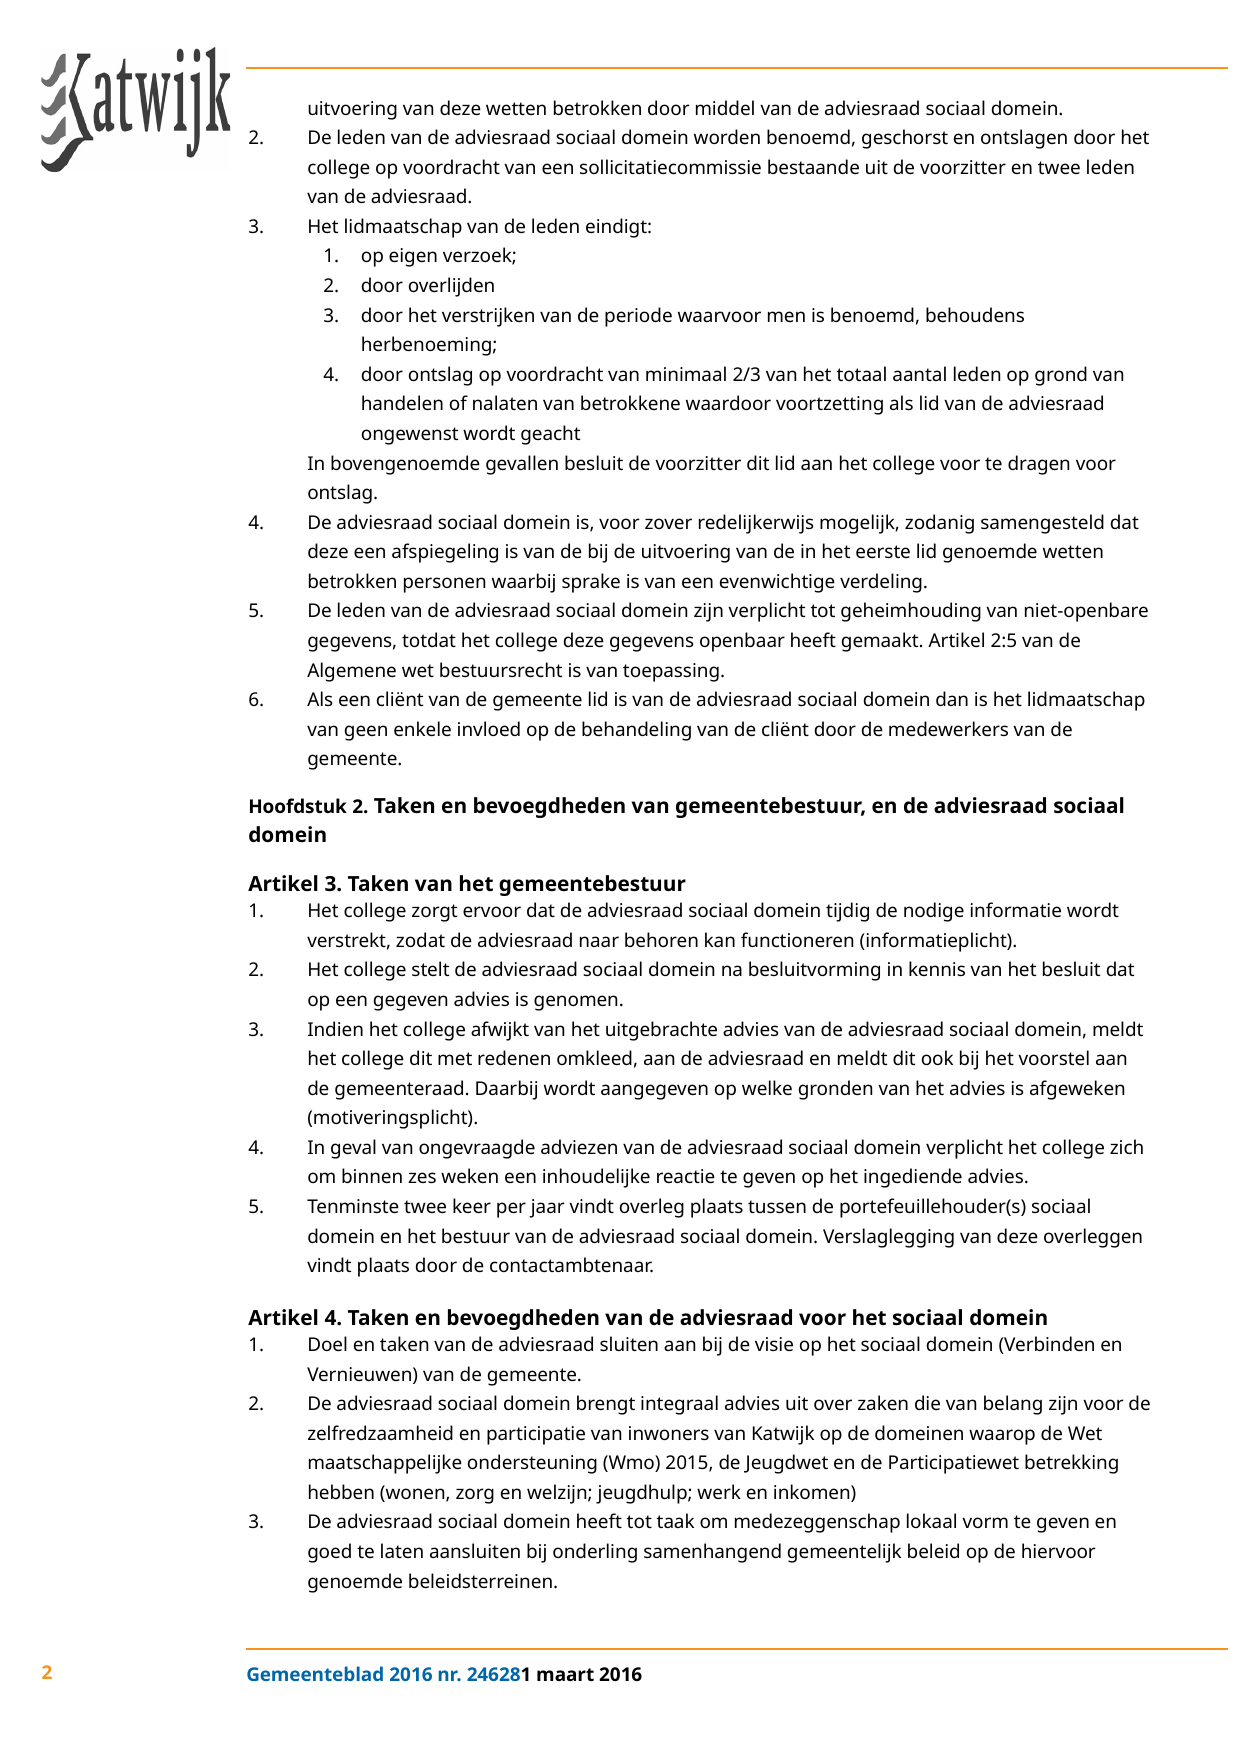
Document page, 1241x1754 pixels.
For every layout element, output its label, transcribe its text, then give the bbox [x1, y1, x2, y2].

list De adviesraad sociaal domein is, voor zover redelijkerwijs mogelijk, zodanig samengesteld dat deze een afspiegeling is van de bij de uitvoering van de in het eerste lid genoemde wetten betrokken personen waarbij sprake is van een evenwichtige verdeling. [248, 509, 1152, 594]
list door ontslag op voordracht van minimaal 2/3 van het totaal aantal leden op grond van handelen of nalaten van betrokkene waardoor voortzetting als lid van de adviesraad ongewenst wordt geacht [323, 361, 1152, 446]
list op eigen verzoek; [323, 243, 1152, 268]
list Indien het college afwijkt van het uitgebrachte advies van de adviesraad sociaal domein, meldt het college dit met redenen omkleed, aan de adviesraad en meldt dit ook bij het voorstel aan de gemeenteraad. Daarbij wordt aangegeven op welke gronden van het advies is afgeweken (motiveringsplicht). [248, 1016, 1152, 1130]
list De adviesraad sociaal domein brengt integraal advies uit over zaken die van belang zijn voor de zelfredzaamheid en participatie van inwoners van Katwijk op de domeinen waarop de Wet maatschappelijke ondersteuning (Wmo) 2015, de Jeugdwet en de Participatiewet betrekking hebben (wonen, zorg en welzijn; jeugdhulp; werk en inkomen) [248, 1390, 1152, 1505]
list De leden van de adviesraad sociaal domein zijn verplicht tot geheimhouding van niet-openbare gegevens, totdat het college deze gegevens openbaar heeft gemaakt. Artikel 2:5 van de Algemene wet bestuursrecht is van toepassing. [248, 598, 1152, 683]
list uitvoering van deze wetten betrokken door middel van de adviesraad sociaal domein. [248, 95, 1152, 121]
list Tenminste twee keer per jaar vindt overleg plaats tussen de portefeuillehouder(s) sociaal domein en het bestuur van de adviesraad sociaal domein. Verslaglegging van deze overleggen vindt plaats door de contactambtenaar. [248, 1193, 1152, 1278]
list Het lidmaatschap van de leden eindigt: [248, 213, 1152, 239]
list Doel en taken van de adviesraad sluiten aan bij de visie op het sociaal domein (Verbinden en Vernieuwen) van de gemeente. [248, 1331, 1152, 1387]
text Hoofdstuk 2. Taken en bevoegdheden van gemeentebestuur, en de adviesraad sociaal domein [248, 791, 1152, 848]
text Artikel 4. Taken en bevoegdheden van de adviesraad voor het sociaal domein [248, 1303, 1152, 1331]
text Artikel 3. Taken van het gemeentebestuur [248, 869, 1152, 897]
picture [41, 47, 231, 172]
list door het verstrijken van de periode waarvoor men is benoemd, behoudens herbenoeming; [323, 302, 1152, 357]
list door overlijden [323, 272, 1152, 298]
list In geval van ongevraagde adviezen van de adviesraad sociaal domein verplicht het college zich om binnen zes weken een inhoudelijke reactie te geven op het ingediende advies. [248, 1134, 1152, 1189]
list Het college zorgt ervoor dat de adviesraad sociaal domein tijdig de nodige informatie wordt verstrekt, zodat de adviesraad naar behoren kan functioneren (informatieplicht). [248, 897, 1152, 953]
list De leden van de adviesraad sociaal domein worden benoemd, geschorst en ontslagen door het college op voordracht van een sollicitatiecommissie bestaande uit de voorzitter en twee leden van de adviesraad. [248, 124, 1152, 209]
list Het college stelt de adviesraad sociaal domein na besluitvorming in kennis van het besluit dat op een gegeven advies is genomen. [248, 957, 1152, 1012]
list Als een cliënt van de gemeente lid is van de adviesraad sociaal domein dan is het lidmaatschap van geen enkele invloed op de behandeling van de cliënt door de medewerkers van de gemeente. [248, 686, 1152, 771]
list De adviesraad sociaal domein heeft tot taak om medezeggenschap lokaal vorm te geven en goed te laten aansluiten bij onderling samenhangend gemeentelijk beleid op de hiervoor genoemde beleidsterreinen. [248, 1509, 1152, 1594]
list In bovengenoemde gevallen besluit de voorzitter dit lid aan het college voor te dragen voor ontslag. [248, 450, 1152, 505]
